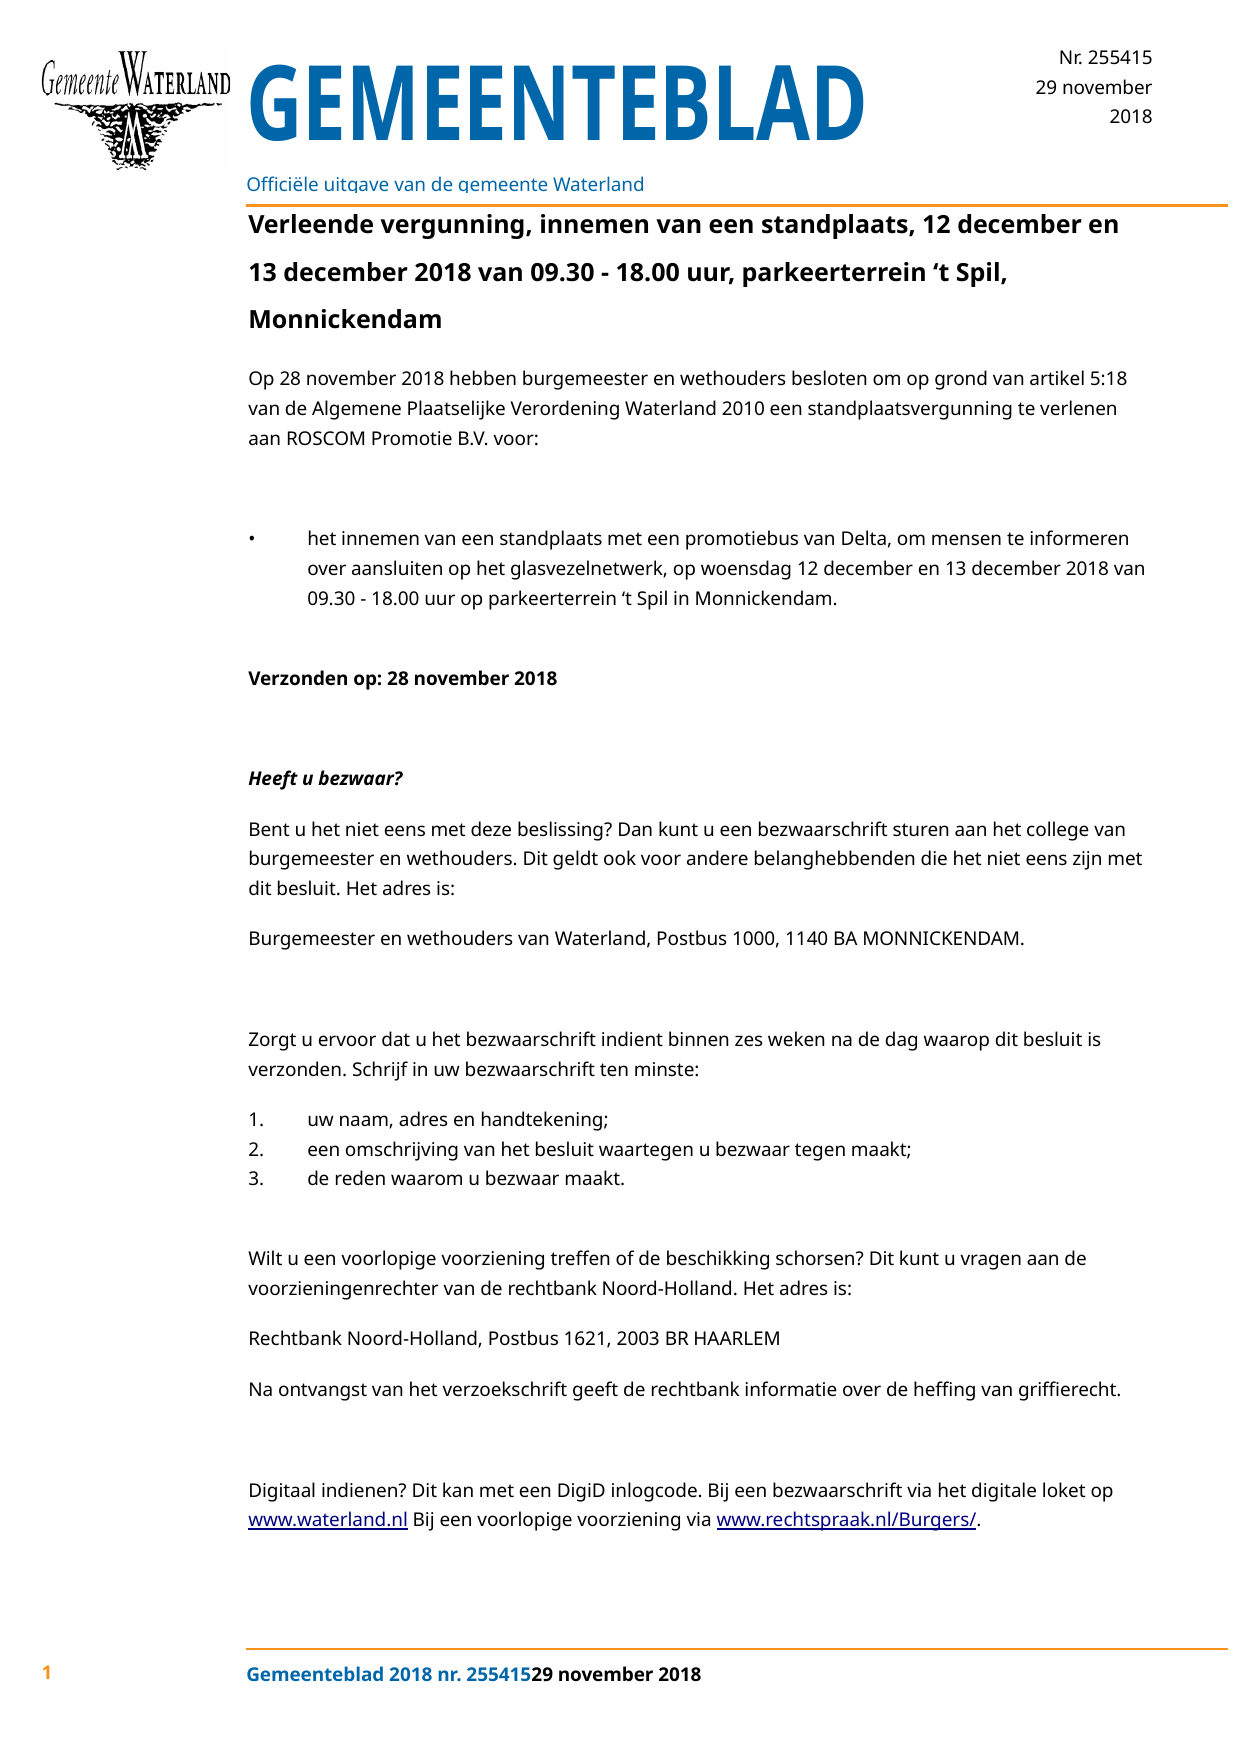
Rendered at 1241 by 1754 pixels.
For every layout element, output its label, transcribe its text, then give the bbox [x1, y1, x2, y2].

text Op 28 november 2018 hebben burgemeester en wethouders besloten om op grond van artikel 5:18 van de Algemene Plaatselijke Verordening Waterland 2010 een standplaatsvergunning te verlenen aan ROSCOM Promotie B.V. voor: [248, 366, 1152, 450]
text Zorgt u ervoor dat u het bezwaarschrift indient binnen zes weken na de dag waarop dit besluit is verzonden. Schrijf in uw bezwaarschrift ten minste: [248, 1026, 1152, 1082]
list het innemen van een standplaats met een promotiebus van Delta, om mensen te informeren over aansluiten op het glasvezelnetwerk, op woensdag 12 december en 13 december 2018 van 09.30 - 18.00 uur op parkeerterrein ‘t Spil in Monnickendam. [248, 526, 1152, 610]
text Verzonden op: 28 november 2018 [248, 665, 1152, 690]
text Digitaal indienen? Dit kan met een DigiD inlogcode. Bij een bezwaarschrift via het digitale loket op www.waterland.nl Bij een voorlopige voorziening via www.rechtspraak.nl/Burgers/. [248, 1477, 1152, 1532]
list de reden waarom u bezwaar maakt. [248, 1166, 1152, 1191]
list een omschrijving van het besluit waartegen u bezwaar tegen maakt; [248, 1136, 1152, 1162]
text Na ontvangst van het verzoekschrift geeft de rechtbank informatie over de heffing van griffierecht. [248, 1376, 1152, 1402]
text Verleende vergunning, innemen van een standplaats, 12 december en 13 december 2018 van 09.30 - 18.00 uur, parkeerterrein ‘t Spil, Monnickendam [248, 207, 1152, 336]
text Heeft u bezwaar? [248, 766, 1152, 791]
text Bent u het niet eens met deze beslissing? Dan kunt u een bezwaarschrift sturen aan het college van burgemeester en wethouders. Dit geldt ook voor andere belanghebbenden die het niet eens zijn met dit besluit. Het adres is: [248, 816, 1152, 901]
text Wilt u een voorlopige voorziening treffen of de beschikking schorsen? Dit kunt u vragen aan de voorzieningenrechter van de rechtbank Noord-Holland. Het adres is: [248, 1246, 1152, 1301]
text Burgemeester en wethouders van Waterland, Postbus 1000, 1140 BA MONNICKENDAM. [248, 926, 1152, 951]
list uw naam, adres en handtekening; [248, 1106, 1152, 1132]
picture [41, 47, 231, 172]
text Rechtbank Noord-Holland, Postbus 1621, 2003 BR HAARLEM [248, 1326, 1152, 1351]
